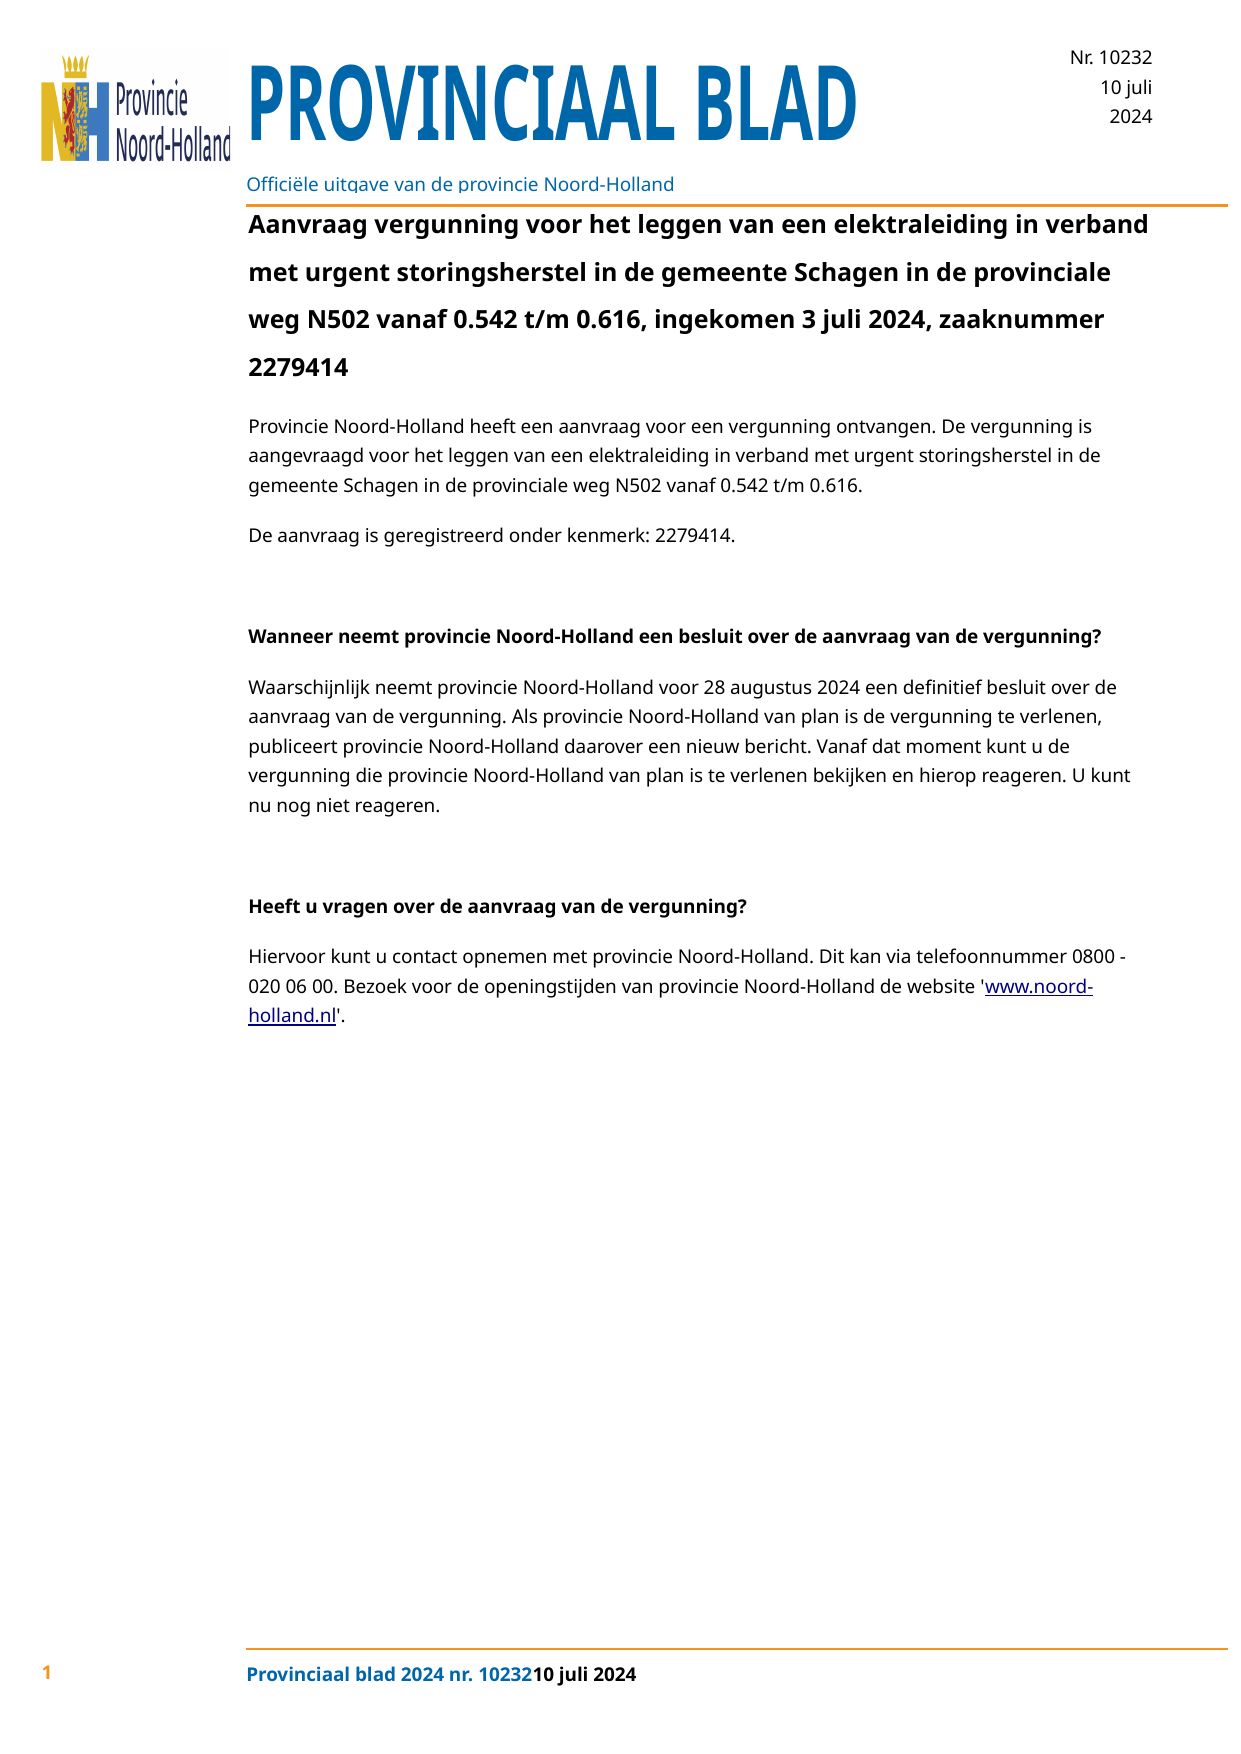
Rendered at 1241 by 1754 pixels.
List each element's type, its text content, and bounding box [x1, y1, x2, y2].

text Aanvraag vergunning voor het leggen van een elektraleiding in verband met urgent storingsherstel in de gemeente Schagen in de provinciale weg N502 vanaf 0.542 t/m 0.616, ingekomen 3 juli 2024, zaaknummer 2279414 [248, 207, 1152, 384]
text De aanvraag is geregistreerd onder kenmerk: 2279414. [248, 523, 1152, 548]
text Waarschijnlijk neemt provincie Noord-Holland voor 28 augustus 2024 een definitief besluit over de aanvraag van de vergunning. Als provincie Noord-Holland van plan is de vergunning te verlenen, publiceert provincie Noord-Holland daarover een nieuw bericht. Vanaf dat moment kunt u de vergunning die provincie Noord-Holland van plan is te verlenen bekijken en hierop reageren. U kunt nu nog niet reageren. [248, 674, 1152, 818]
text Wanneer neemt provincie Noord-Holland een besluit over de aanvraag van de vergunning? [248, 623, 1152, 649]
text Heeft u vragen over de aanvraag van de vergunning? [248, 893, 1152, 919]
text Provincie Noord-Holland heeft een aanvraag voor een vergunning ontvangen. De vergunning is aangevraagd voor het leggen van een elektraleiding in verband met urgent storingsherstel in de gemeente Schagen in de provinciale weg N502 vanaf 0.542 t/m 0.616. [248, 413, 1152, 498]
text Hiervoor kunt u contact opnemen met provincie Noord-Holland. Dit kan via telefoonnummer 0800 - 020 06 00. Bezoek voor de openingstijden van provincie Noord-Holland de website 'www.noord-holland.nl'. [248, 943, 1152, 1028]
picture [41, 47, 231, 172]
